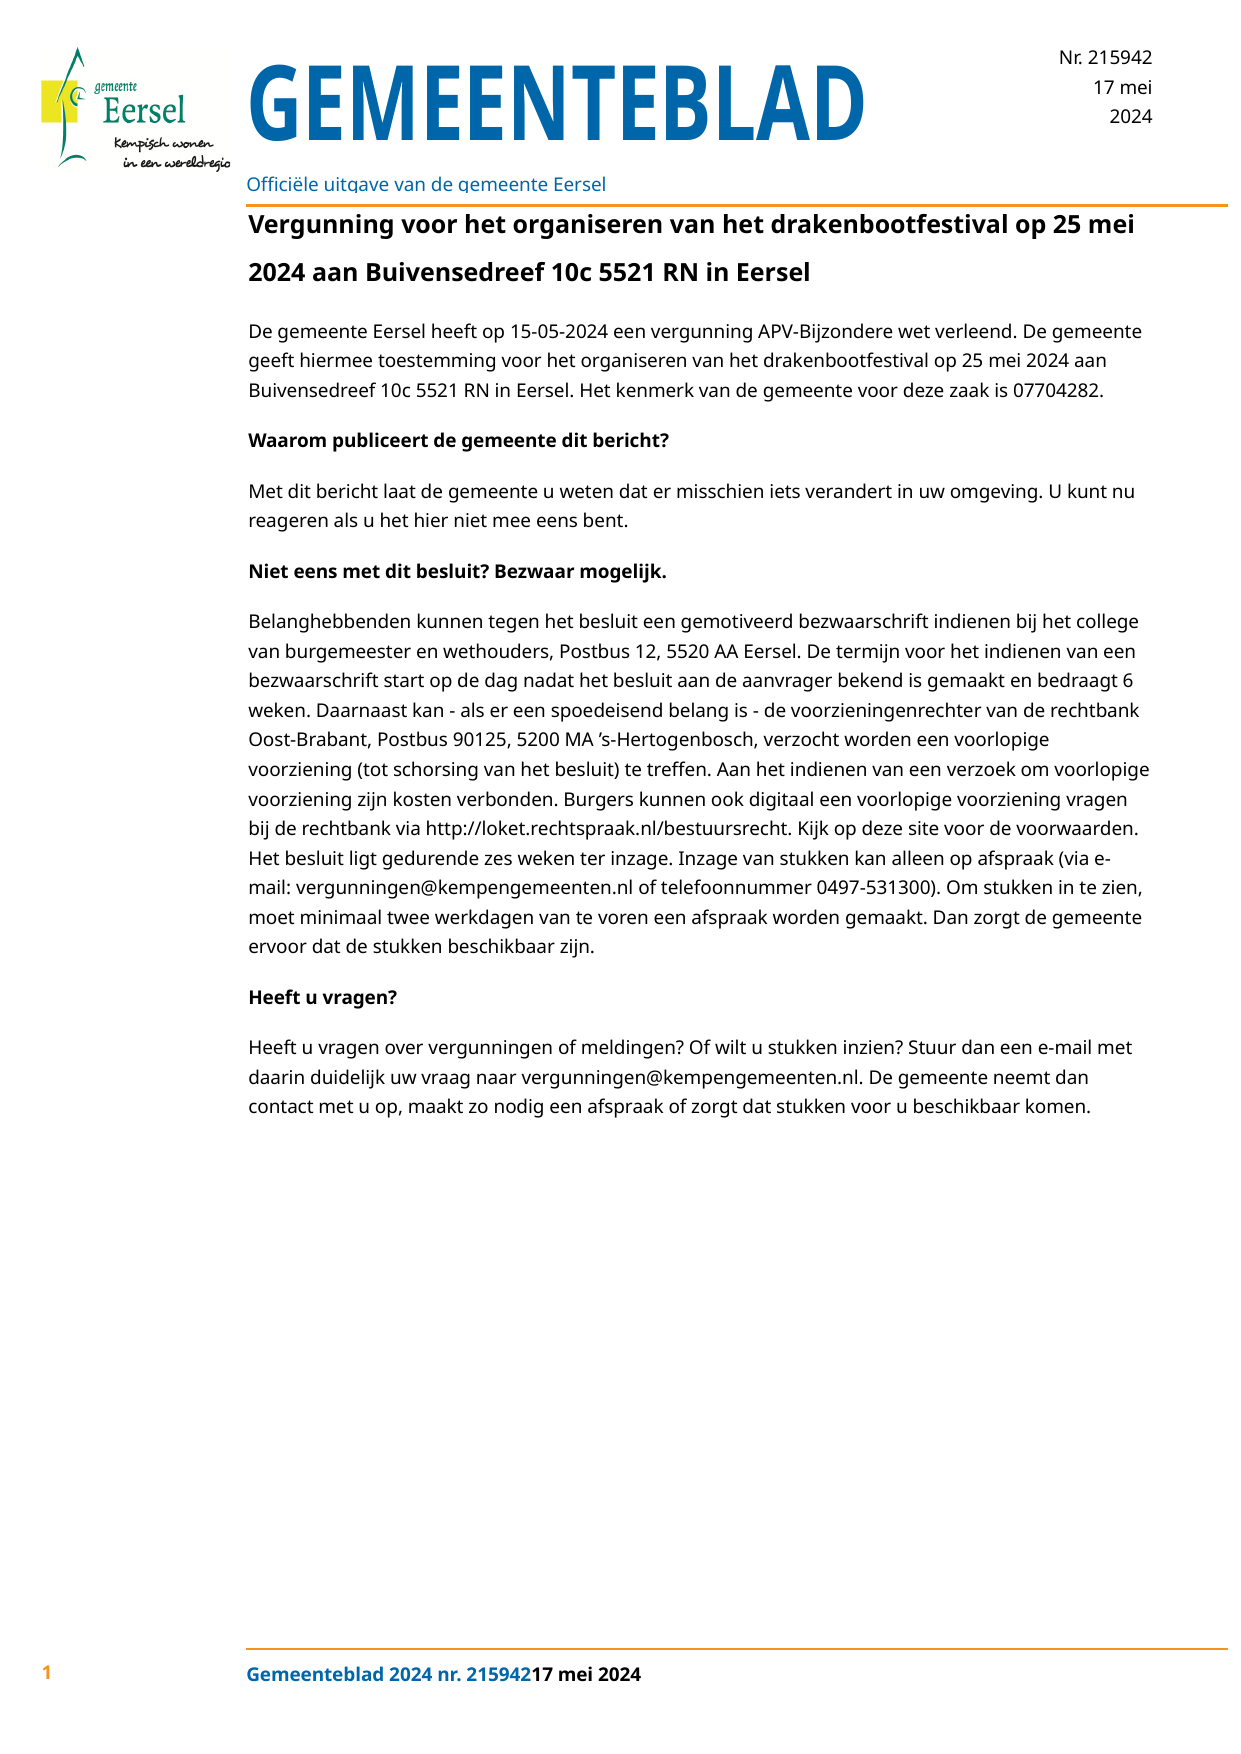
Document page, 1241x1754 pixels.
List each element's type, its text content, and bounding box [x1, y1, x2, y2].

text Belanghebbenden kunnen tegen het besluit een gemotiveerd bezwaarschrift indienen bij het college van burgemeester en wethouders, Postbus 12, 5520 AA Eersel. De termijn voor het indienen van een bezwaarschrift start op de dag nadat het besluit aan de aanvrager bekend is gemaakt en bedraagt 6 weken. Daarnaast kan - als er een spoedeisend belang is - de voorzieningenrechter van de rechtbank Oost-Brabant, Postbus 90125, 5200 MA ’s-Hertogenbosch, verzocht worden een voorlopige voorziening (tot schorsing van het besluit) te treffen. Aan het indienen van een verzoek om voorlopige voorziening zijn kosten verbonden. Burgers kunnen ook digitaal een voorlopige voorziening vragen bij de rechtbank via http://loket.rechtspraak.nl/bestuursrecht. Kijk op deze site voor de voorwaarden. Het besluit ligt gedurende zes weken ter inzage. Inzage van stukken kan alleen op afspraak (via e-mail: vergunningen@kempengemeenten.nl of telefoonnummer 0497-531300). Om stukken in te zien, moet minimaal twee werkdagen van te voren een afspraak worden gemaakt. Dan zorgt de gemeente ervoor dat de stukken beschikbaar zijn. [248, 608, 1152, 959]
text Met dit bericht laat de gemeente u weten dat er misschien iets verandert in uw omgeving. U kunt nu reageren als u het hier niet mee eens bent. [248, 478, 1152, 533]
text Heeft u vragen over vergunningen of meldingen? Of wilt u stukken inzien? Stuur dan een e-mail met daarin duidelijk uw vraag naar vergunningen@kempengemeenten.nl. De gemeente neemt dan contact met u op, maakt zo nodig een afspraak of zorgt dat stukken voor u beschikbaar komen. [248, 1034, 1152, 1119]
text Niet eens met dit besluit? Bezwaar mogelijk. [248, 558, 1152, 584]
text Vergunning voor het organiseren van het drakenbootfestival op 25 mei 2024 aan Buivensedreef 10c 5521 RN in Eersel [248, 207, 1152, 288]
picture [41, 47, 231, 172]
text Heeft u vragen? [248, 984, 1152, 1010]
text Waarom publiceert de gemeente dit bericht? [248, 427, 1152, 453]
text De gemeente Eersel heeft op 15-05-2024 een vergunning APV-Bijzondere wet verleend. De gemeente geeft hiermee toestemming voor het organiseren van het drakenbootfestival op 25 mei 2024 aan Buivensedreef 10c 5521 RN in Eersel. Het kenmerk van de gemeente voor deze zaak is 07704282. [248, 318, 1152, 403]
